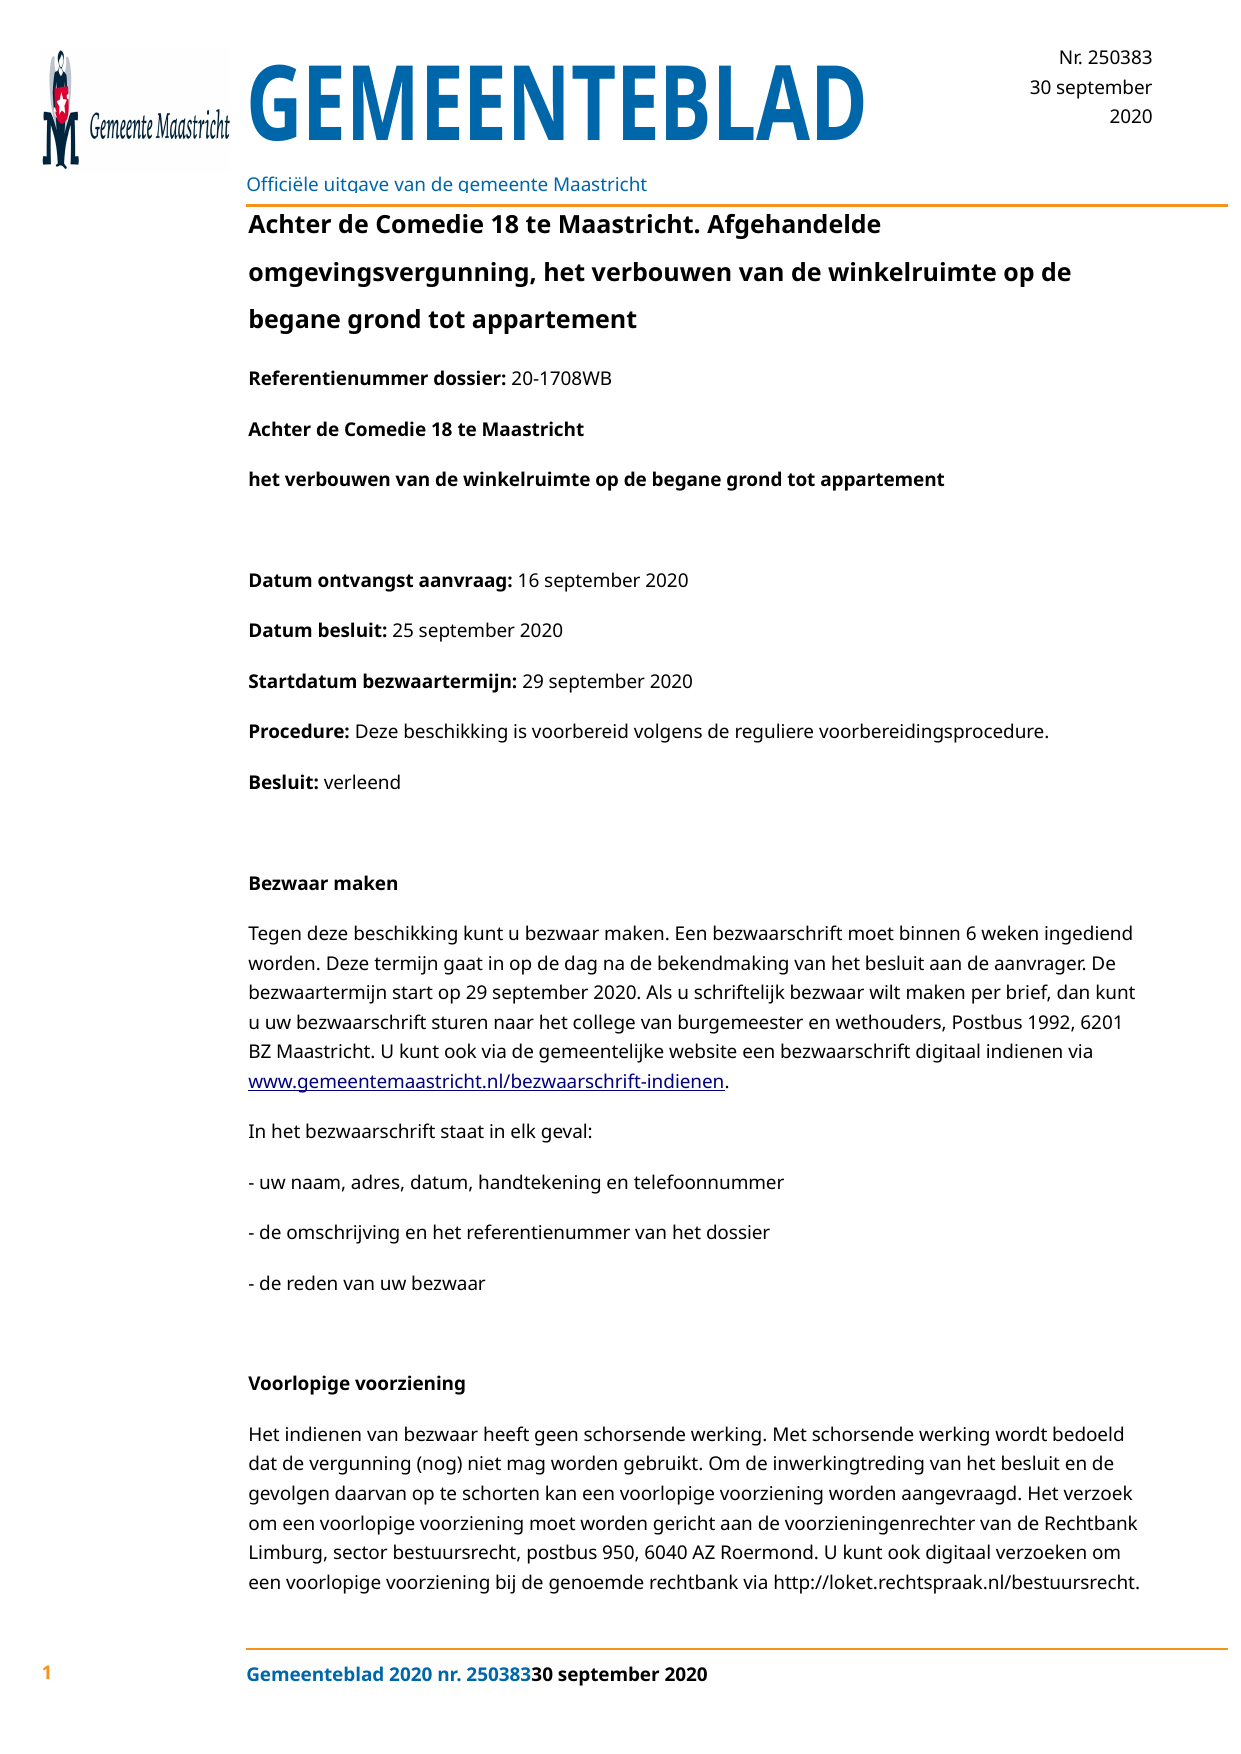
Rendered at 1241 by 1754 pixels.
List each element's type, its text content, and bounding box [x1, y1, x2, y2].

text Startdatum bezwaartermijn: 29 september 2020 [248, 668, 1152, 694]
text Procedure: Deze beschikking is voorbereid volgens de reguliere voorbereidingsprocedure. [248, 718, 1152, 744]
text het verbouwen van de winkelruimte op de begane grond tot appartement [248, 466, 1152, 492]
text - de reden van uw bezwaar [248, 1270, 1152, 1295]
text - uw naam, adres, datum, handtekening en telefoonnummer [248, 1169, 1152, 1194]
text Achter de Comedie 18 te Maastricht. Afgehandelde omgevingsvergunning, het verbouwen van de winkelruimte op de begane grond tot appartement [248, 207, 1152, 336]
text - de omschrijving en het referentienummer van het dossier [248, 1219, 1152, 1245]
picture [41, 47, 231, 172]
text Voorlopige voorziening [248, 1371, 1152, 1396]
text Tegen deze beschikking kunt u bezwaar maken. Een bezwaarschrift moet binnen 6 weken ingediend worden. Deze termijn gaat in op de dag na de bekendmaking van het besluit aan de aanvrager. De bezwaartermijn start op 29 september 2020. Als u schriftelijk bezwaar wilt maken per brief, dan kunt u uw bezwaarschrift sturen naar het college van burgemeester en wethouders, Postbus 1992, 6201 BZ Maastricht. U kunt ook via de gemeentelijke website een bezwaarschrift digitaal indienen via www.gemeentemaastricht.nl/bezwaarschrift-indienen. [248, 920, 1152, 1094]
text Het indienen van bezwaar heeft geen schorsende werking. Met schorsende werking wordt bedoeld dat de vergunning (nog) niet mag worden gebruikt. Om de inwerkingtreding van het besluit en de gevolgen daarvan op te schorten kan een voorlopige voorziening worden aangevraagd. Het verzoek om een voorlopige voorziening moet worden gericht aan de voorzieningenrechter van de Rechtbank Limburg, sector bestuursrecht, postbus 950, 6040 AZ Roermond. U kunt ook digitaal verzoeken om een voorlopige voorziening bij de genoemde rechtbank via http://loket.rechtspraak.nl/bestuursrecht. [248, 1421, 1152, 1594]
text Referentienummer dossier: 20-1708WB [248, 366, 1152, 391]
text Datum ontvangst aanvraag: 16 september 2020 [248, 567, 1152, 593]
text Datum besluit: 25 september 2020 [248, 618, 1152, 643]
text Achter de Comedie 18 te Maastricht [248, 416, 1152, 442]
text In het bezwaarschrift staat in elk geval: [248, 1118, 1152, 1144]
text Bezwaar maken [248, 870, 1152, 895]
text Besluit: verleend [248, 769, 1152, 794]
